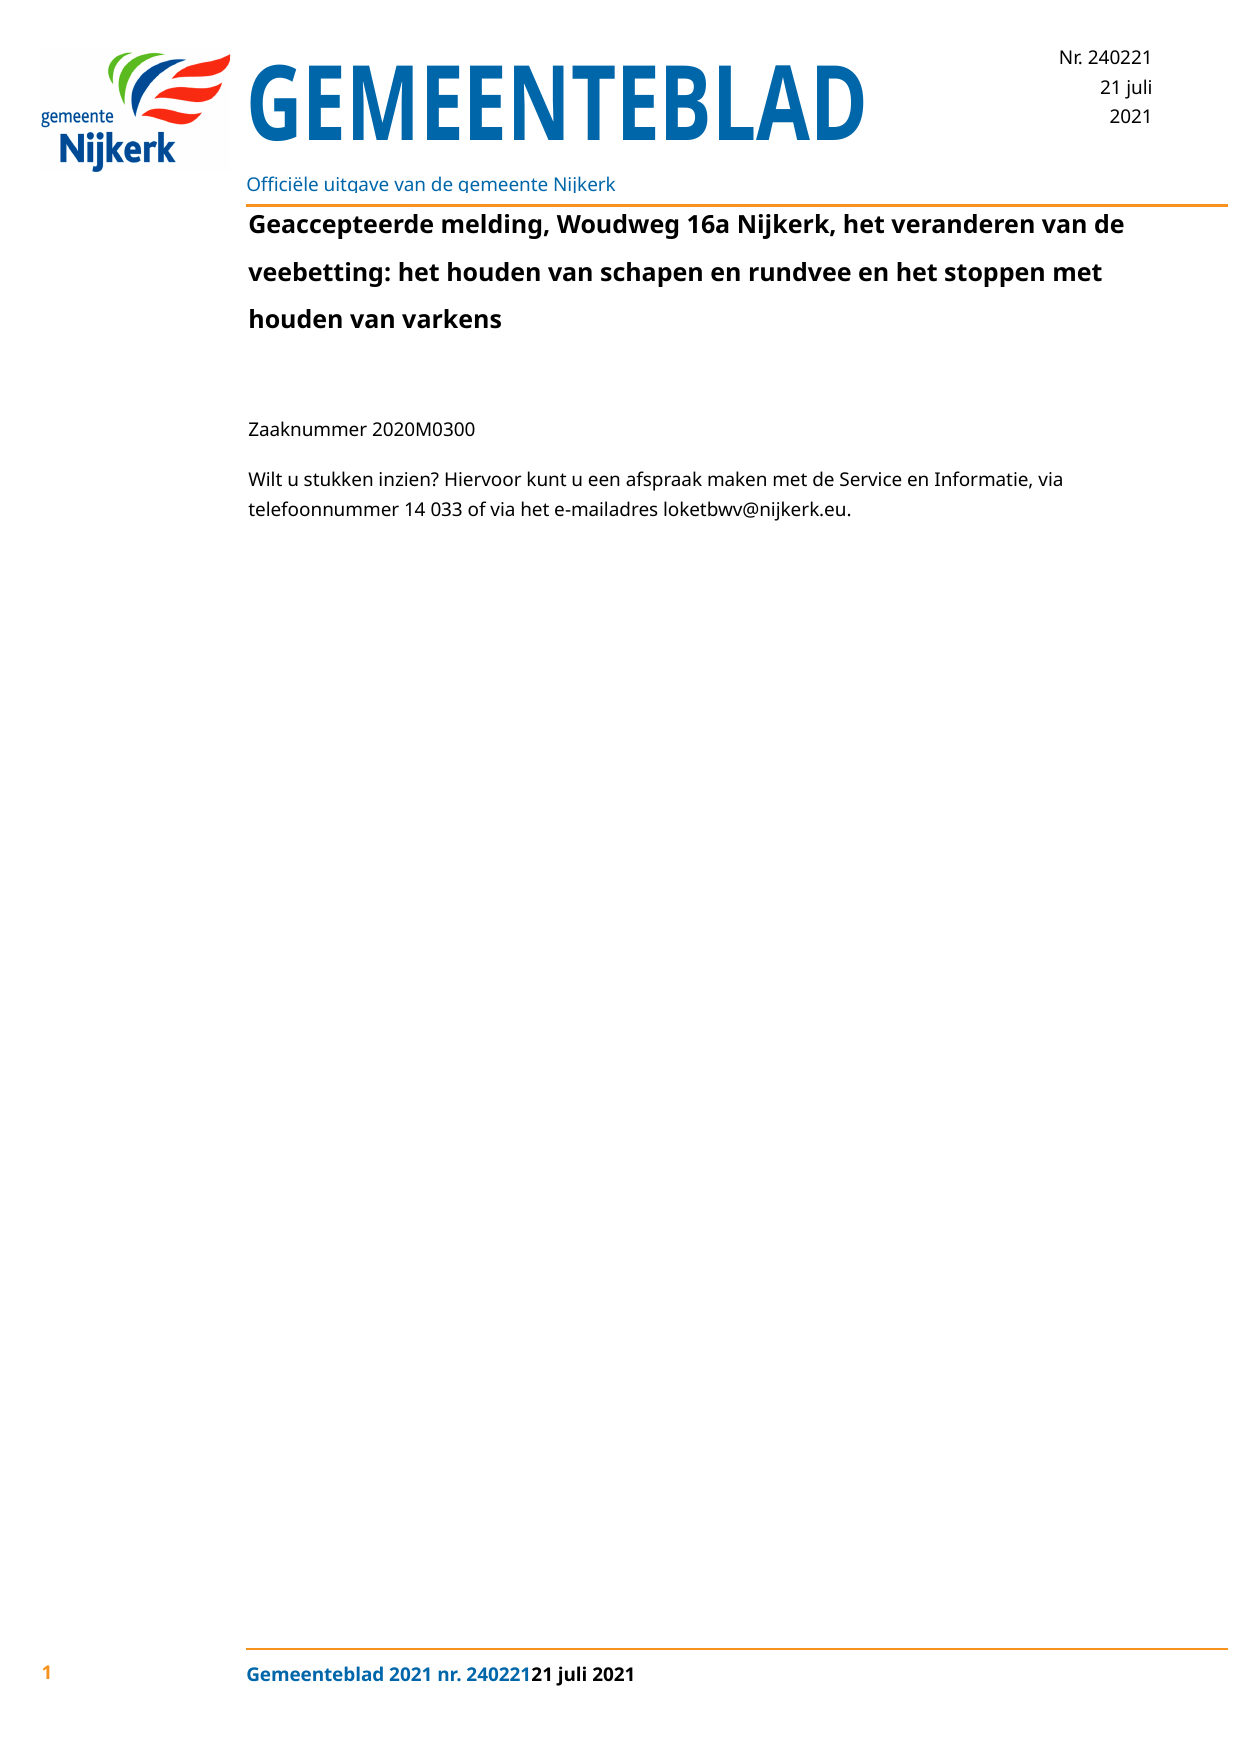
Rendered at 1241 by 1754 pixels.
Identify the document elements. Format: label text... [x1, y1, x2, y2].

text Geaccepteerde melding, Woudweg 16a Nijkerk, het veranderen van de veebetting: het houden van schapen en rundvee en het stoppen met houden van varkens [248, 207, 1152, 336]
picture [41, 47, 231, 172]
text Zaaknummer 2020M0300 [248, 416, 1152, 442]
text Wilt u stukken inzien? Hiervoor kunt u een afspraak maken met de Service en Informatie, via telefoonnummer 14 033 of via het e-mailadres loketbwv@nijkerk.eu. [248, 466, 1152, 522]
